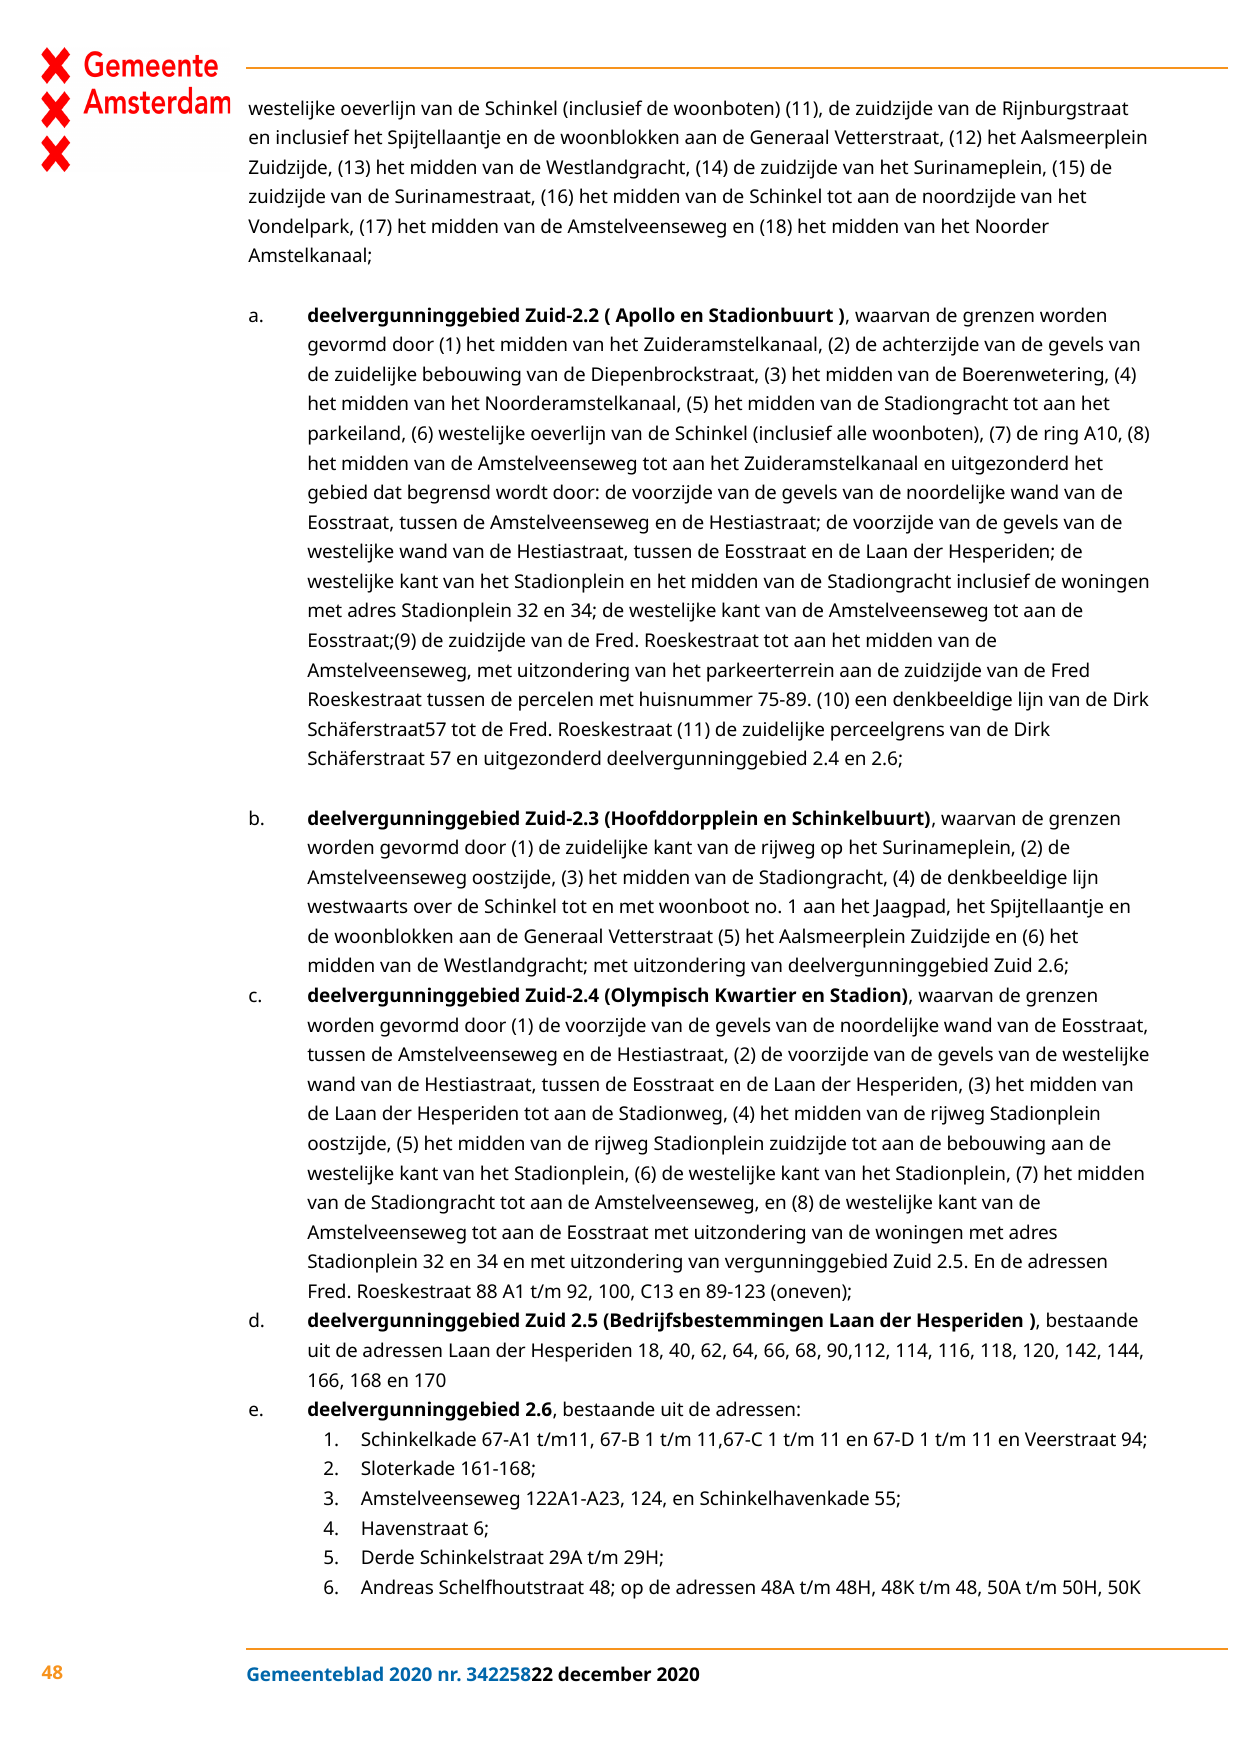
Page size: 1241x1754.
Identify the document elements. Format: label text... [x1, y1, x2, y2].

list Havenstraat 6; [323, 1515, 1152, 1541]
list deelvergunninggebied Zuid 2.5 (Bedrijfsbestemmingen Laan der Hesperiden ), bestaande uit de adressen Laan der Hesperiden 18, 40, 62, 64, 66, 68, 90,112, 114, 116, 118, 120, 142, 144, 166, 168 en 170 [248, 1308, 1152, 1393]
list Schinkelkade 67-A1 t/m11, 67-B 1 t/m 11,67-C 1 t/m 11 en 67-D 1 t/m 11 en Veerstraat 94; [323, 1426, 1152, 1452]
text westelijke oeverlijn van de Schinkel (inclusief de woonboten) (11), de zuidzijde van de Rijnburgstraat en inclusief het Spijtellaantje en de woonblokken aan de Generaal Vetterstraat, (12) het Aalsmeerplein Zuidzijde, (13) het midden van de Westlandgracht, (14) de zuidzijde van het Surinameplein, (15) de zuidzijde van de Surinamestraat, (16) het midden van de Schinkel tot aan de noordzijde van het Vondelpark, (17) het midden van de Amstelveenseweg en (18) het midden van het Noorder Amstelkanaal; [248, 95, 1152, 268]
picture [41, 47, 231, 172]
list Andreas Schelfhoutstraat 48; op de adressen 48A t/m 48H, 48K t/m 48, 50A t/m 50H, 50K [323, 1574, 1152, 1600]
list Sloterkade 161-168; [323, 1456, 1152, 1481]
list Amstelveenseweg 122A1-A23, 124, en Schinkelhavenkade 55; [323, 1485, 1152, 1511]
list deelvergunninggebied Zuid-2.4 (Olympisch Kwartier en Stadion), waarvan de grenzen worden gevormd door (1) de voorzijde van de gevels van de noordelijke wand van de Eosstraat, tussen de Amstelveenseweg en de Hestiastraat, (2) de voorzijde van de gevels van de westelijke wand van de Hestiastraat, tussen de Eosstraat en de Laan der Hesperiden, (3) het midden van de Laan der Hesperiden tot aan de Stadionweg, (4) het midden van de rijweg Stadionplein oostzijde, (5) het midden van de rijweg Stadionplein zuidzijde tot aan de bebouwing aan de westelijke kant van het Stadionplein, (6) de westelijke kant van het Stadionplein, (7) het midden van de Stadiongracht tot aan de Amstelveenseweg, en (8) de westelijke kant van de Amstelveenseweg tot aan de Eosstraat met uitzondering van de woningen met adres Stadionplein 32 en 34 en met uitzondering van vergunninggebied Zuid 2.5. En de adressen Fred. Roeskestraat 88 A1 t/m 92, 100, C13 en 89-123 (oneven); [248, 982, 1152, 1304]
list deelvergunninggebied Zuid-2.3 (Hoofddorpplein en Schinkelbuurt), waarvan de grenzen worden gevormd door (1) de zuidelijke kant van de rijweg op het Surinameplein, (2) de Amstelveenseweg oostzijde, (3) het midden van de Stadiongracht, (4) de denkbeeldige lijn westwaarts over de Schinkel tot en met woonboot no. 1 aan het Jaagpad, het Spijtellaantje en de woonblokken aan de Generaal Vetterstraat (5) het Aalsmeerplein Zuidzijde en (6) het midden van de Westlandgracht; met uitzondering van deelvergunninggebied Zuid 2.6; [248, 805, 1152, 978]
list Derde Schinkelstraat 29A t/m 29H; [323, 1544, 1152, 1570]
list deelvergunninggebied Zuid-2.2 ( Apollo en Stadionbuurt ), waarvan de grenzen worden gevormd door (1) het midden van het Zuideramstelkanaal, (2) de achterzijde van de gevels van de zuidelijke bebouwing van de Diepenbrockstraat, (3) het midden van de Boerenwetering, (4) het midden van het Noorderamstelkanaal, (5) het midden van de Stadiongracht tot aan het parkeiland, (6) westelijke oeverlijn van de Schinkel (inclusief alle woonboten), (7) de ring A10, (8) het midden van de Amstelveenseweg tot aan het Zuideramstelkanaal en uitgezonderd het gebied dat begrensd wordt door: de voorzijde van de gevels van de noordelijke wand van de Eosstraat, tussen de Amstelveenseweg en de Hestiastraat; de voorzijde van de gevels van de westelijke wand van de Hestiastraat, tussen de Eosstraat en de Laan der Hesperiden; de westelijke kant van het Stadionplein en het midden van de Stadiongracht inclusief de woningen met adres Stadionplein 32 en 34; de westelijke kant van de Amstelveenseweg tot aan de Eosstraat;(9) de zuidzijde van de Fred. Roeskestraat tot aan het midden van de Amstelveenseweg, met uitzondering van het parkeerterrein aan de zuidzijde van de Fred Roeskestraat tussen de percelen met huisnummer 75-89. (10) een denkbeeldige lijn van de Dirk Schäferstraat57 tot de Fred. Roeskestraat (11) de zuidelijke perceelgrens van de Dirk Schäferstraat 57 en uitgezonderd deelvergunninggebied 2.4 en 2.6; [248, 302, 1152, 771]
list deelvergunninggebied 2.6, bestaande uit de adressen: [248, 1396, 1152, 1422]
